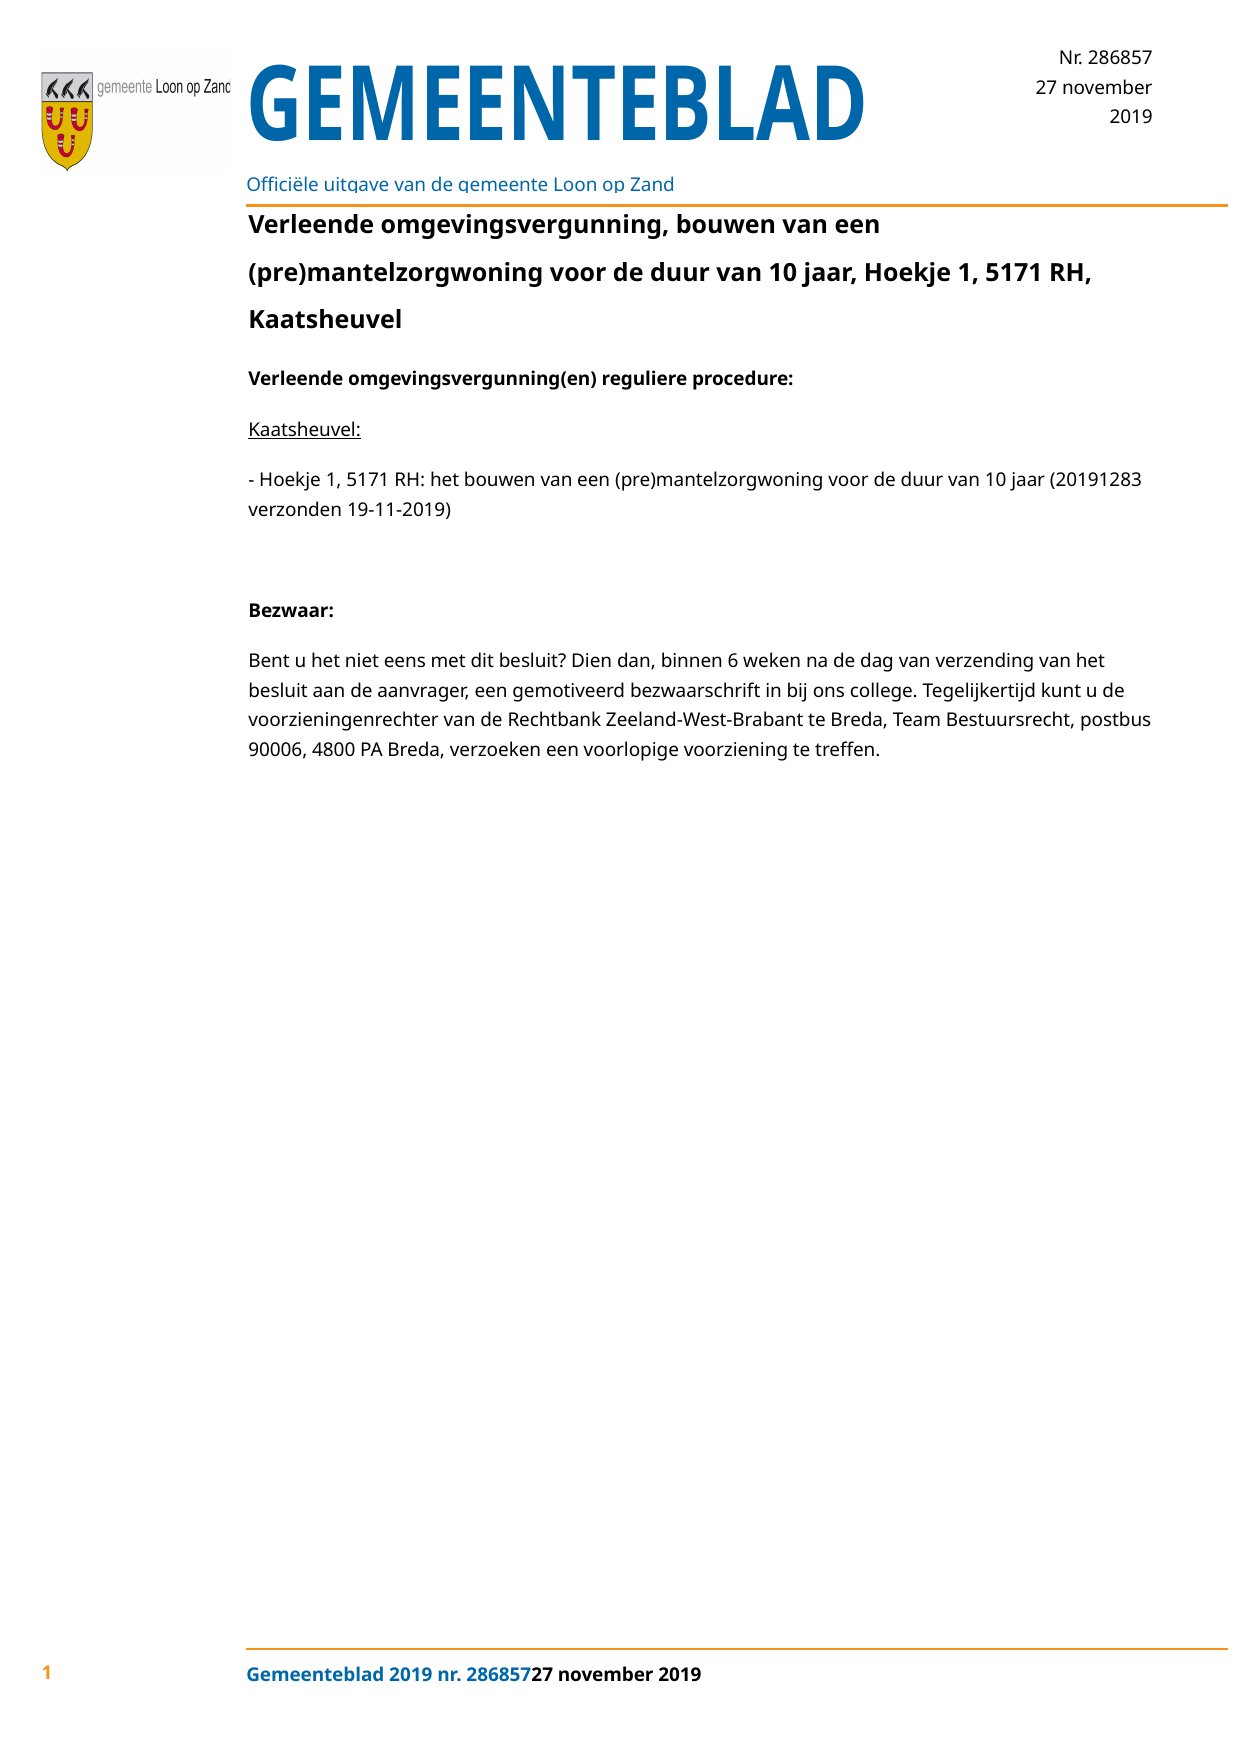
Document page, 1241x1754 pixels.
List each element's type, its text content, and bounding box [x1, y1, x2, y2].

text Kaatsheuvel: [248, 416, 1152, 442]
text Bent u het niet eens met dit besluit? Dien dan, binnen 6 weken na de dag van verzending van het besluit aan de aanvrager, een gemotiveerd bezwaarschrift in bij ons college. Tegelijkertijd kunt u de voorzieningenrechter van de Rechtbank Zeeland-West-Brabant te Breda, Team Bestuursrecht, postbus 90006, 4800 PA Breda, verzoeken een voorlopige voorziening te treffen. [248, 647, 1152, 762]
text Bezwaar: [248, 597, 1152, 622]
text - Hoekje 1, 5171 RH: het bouwen van een (pre)mantelzorgwoning voor de duur van 10 jaar (20191283 verzonden 19-11-2019) [248, 466, 1152, 522]
text Verleende omgevingsvergunning, bouwen van een (pre)mantelzorgwoning voor de duur van 10 jaar, Hoekje 1, 5171 RH, Kaatsheuvel [248, 207, 1152, 336]
text Verleende omgevingsvergunning(en) reguliere procedure: [248, 366, 1152, 391]
picture [41, 47, 231, 172]
